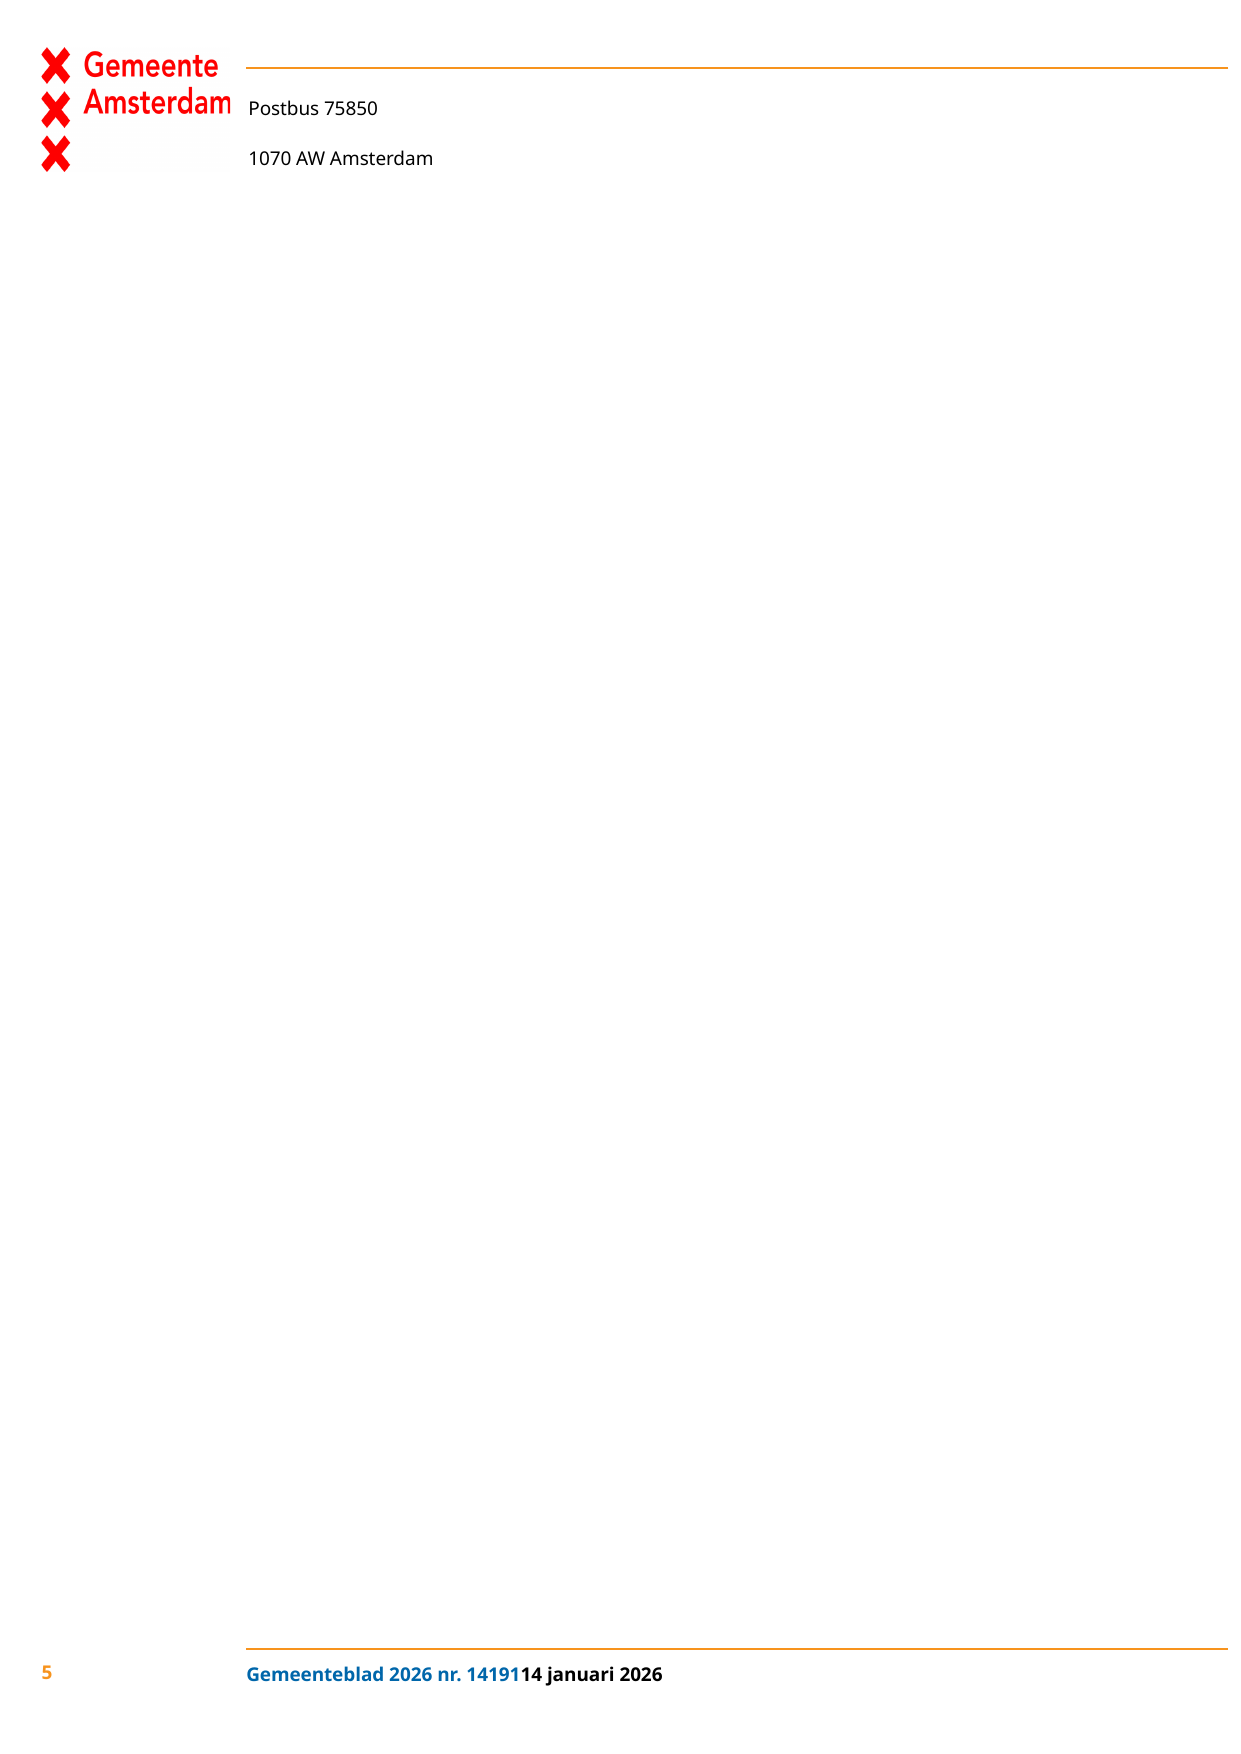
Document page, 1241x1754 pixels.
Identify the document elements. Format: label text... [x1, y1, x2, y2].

text Postbus 75850 [248, 95, 1152, 121]
text 1070 AW Amsterdam [248, 145, 1152, 171]
picture [41, 47, 231, 172]
